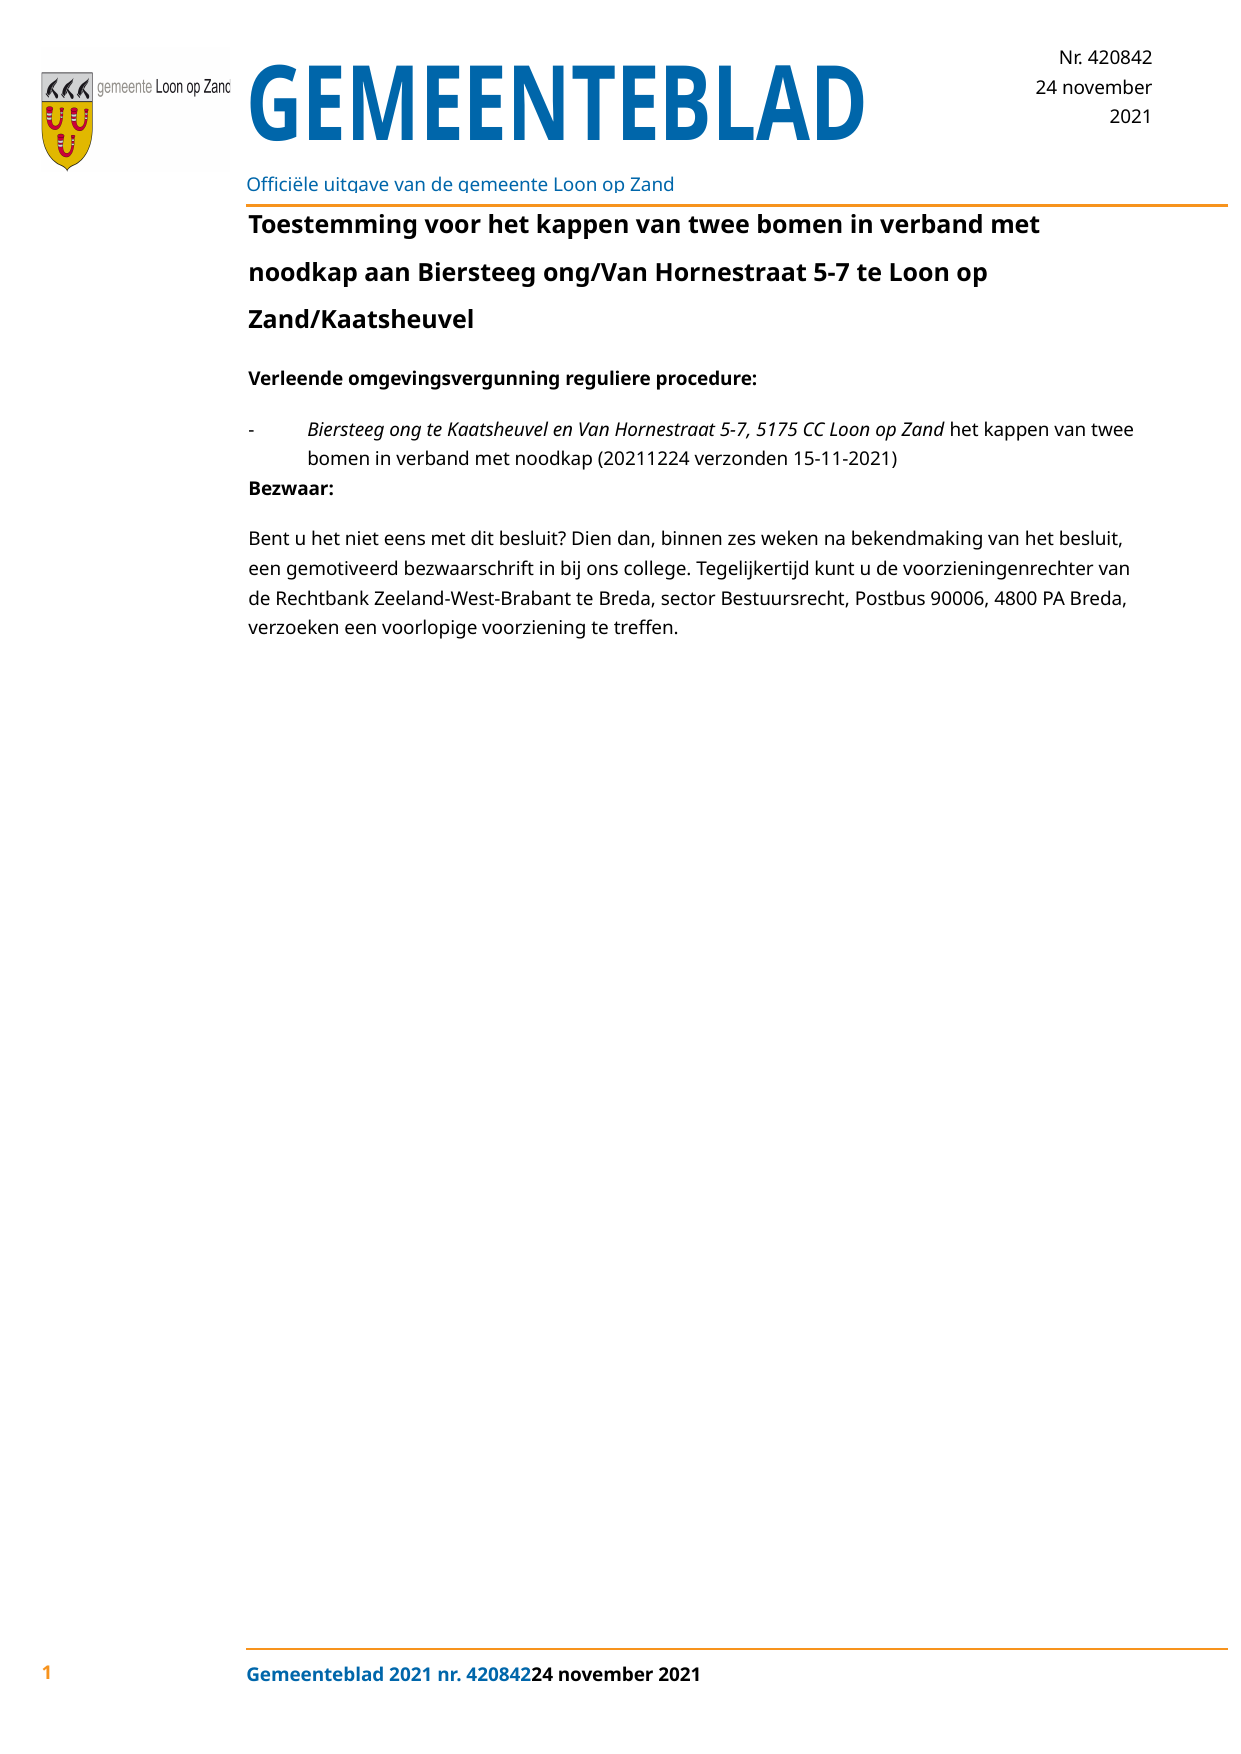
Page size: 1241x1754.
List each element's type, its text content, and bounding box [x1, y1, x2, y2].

picture [41, 47, 231, 172]
text Toestemming voor het kappen van twee bomen in verband met noodkap aan Biersteeg ong/Van Hornestraat 5-7 te Loon op Zand/Kaatsheuvel [248, 207, 1152, 336]
list Biersteeg ong te Kaatsheuvel en Van Hornestraat 5-7, 5175 CC Loon op Zand het kappen van twee bomen in verband met noodkap (20211224 verzonden 15-11-2021) [248, 416, 1152, 471]
text Verleende omgevingsvergunning reguliere procedure: [248, 366, 1152, 391]
text Bent u het niet eens met dit besluit? Dien dan, binnen zes weken na bekendmaking van het besluit, een gemotiveerd bezwaarschrift in bij ons college. Tegelijkertijd kunt u de voorzieningenrechter van de Rechtbank Zeeland-West-Brabant te Breda, sector Bestuursrecht, Postbus 90006, 4800 PA Breda, verzoeken een voorlopige voorziening te treffen. [248, 526, 1152, 640]
text Bezwaar: [248, 475, 1152, 501]
